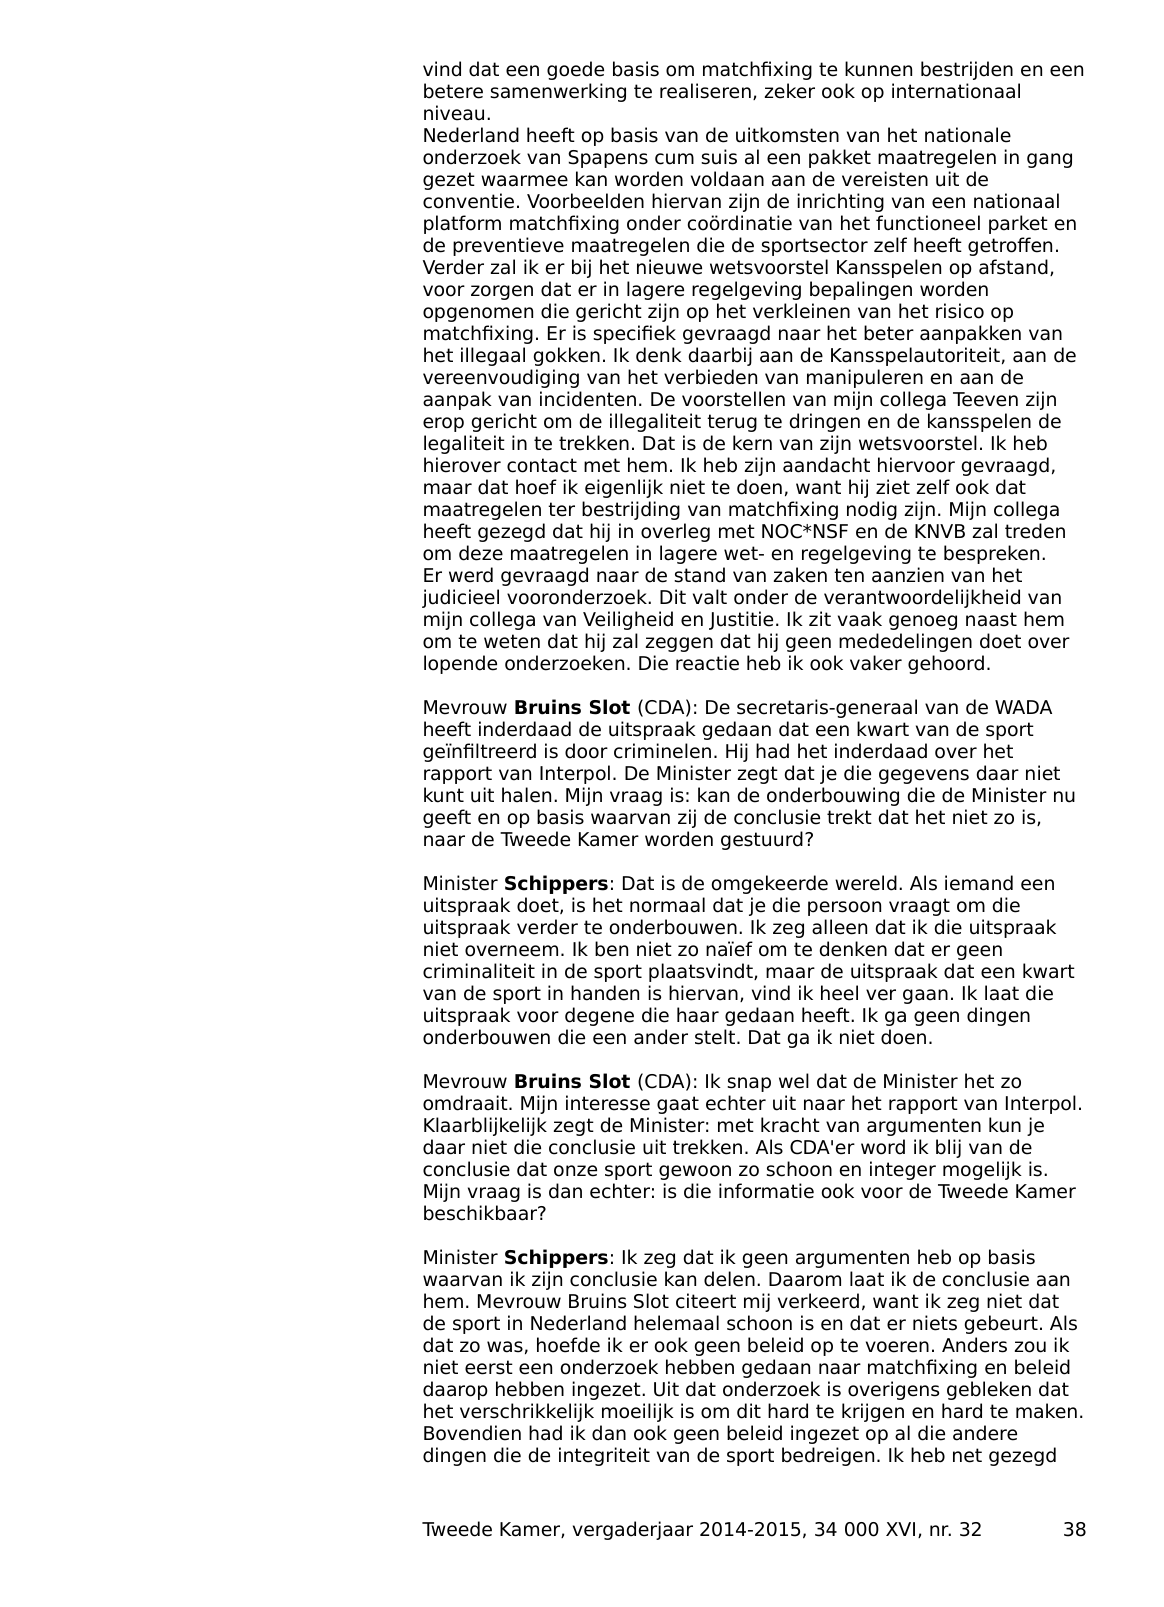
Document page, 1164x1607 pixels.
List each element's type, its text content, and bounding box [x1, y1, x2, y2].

text Mevrouw Bruins Slot (CDA): De secretaris-generaal van de WADA heeft inderdaad de uitspraak gedaan dat een kwart van de sport geïnfiltreerd is door criminelen. Hij had het inderdaad over het rapport van Interpol. De Minister zegt dat je die gegevens daar niet kunt uit halen. Mijn vraag is: kan de onderbouwing die de Minister nu geeft en op basis waarvan zij de conclusie trekt dat het niet zo is, naar de Tweede Kamer worden gestuurd? [422, 697, 1087, 851]
text Minister Schippers: Dat is de omgekeerde wereld. Als iemand een uitspraak doet, is het normaal dat je die persoon vraagt om die uitspraak verder te onderbouwen. Ik zeg alleen dat ik die uitspraak niet overneem. Ik ben niet zo naïef om te denken dat er geen criminaliteit in de sport plaatsvindt, maar de uitspraak dat een kwart van de sport in handen is hiervan, vind ik heel ver gaan. Ik laat die uitspraak voor degene die haar gedaan heeft. Ik ga geen dingen onderbouwen die een ander stelt. Dat ga ik niet doen. [422, 873, 1087, 1048]
text Mevrouw Bruins Slot (CDA): Ik snap wel dat de Minister het zo omdraait. Mijn interesse gaat echter uit naar het rapport van Interpol. Klaarblijkelijk zegt de Minister: met kracht van argumenten kun je daar niet die conclusie uit trekken. Als CDA'er word ik blij van de conclusie dat onze sport gewoon zo schoon en integer mogelijk is. Mijn vraag is dan echter: is die informatie ook voor de Tweede Kamer beschikbaar? [422, 1071, 1087, 1224]
text Nederland heeft op basis van de uitkomsten van het nationale onderzoek van Spapens cum suis al een pakket maatregelen in gang gezet waarmee kan worden voldaan aan de vereisten uit de conventie. Voorbeelden hiervan zijn de inrichting van een nationaal platform matchfixing onder coördinatie van het functioneel parket en de preventieve maatregelen die de sportsector zelf heeft getroffen. Verder zal ik er bij het nieuwe wetsvoorstel Kansspelen op afstand, voor zorgen dat er in lagere regelgeving bepalingen worden opgenomen die gericht zijn op het verkleinen van het risico op matchfixing. Er is specifiek gevraagd naar het beter aanpakken van het illegaal gokken. Ik denk daarbij aan de Kansspelautoriteit, aan de vereenvoudiging van het verbieden van manipuleren en aan de aanpak van incidenten. De voorstellen van mijn collega Teeven zijn erop gericht om de illegaliteit terug te dringen en de kansspelen de legaliteit in te trekken. Dat is de kern van zijn wetsvoorstel. Ik heb hierover contact met hem. Ik heb zijn aandacht hiervoor gevraagd, maar dat hoef ik eigenlijk niet te doen, want hij ziet zelf ook dat maatregelen ter bestrijding van matchfixing nodig zijn. Mijn collega heeft gezegd dat hij in overleg met NOC*NSF en de KNVB zal treden om deze maatregelen in lagere wet- en regelgeving te bespreken. [422, 125, 1087, 564]
text Minister Schippers: Ik zeg dat ik geen argumenten heb op basis waarvan ik zijn conclusie kan delen. Daarom laat ik de conclusie aan hem. Mevrouw Bruins Slot citeert mij verkeerd, want ik zeg niet dat de sport in Nederland helemaal schoon is en dat er niets gebeurt. Als dat zo was, hoefde ik er ook geen beleid op te voeren. Anders zou ik niet eerst een onderzoek hebben gedaan naar matchfixing en beleid daarop hebben ingezet. Uit dat onderzoek is overigens gebleken dat het verschrikkelijk moeilijk is om dit hard te krijgen en hard te maken. Bovendien had ik dan ook geen beleid ingezet op al die andere dingen die de integriteit van de sport bedreigen. Ik heb net gezegd [422, 1247, 1087, 1467]
text Er werd gevraagd naar de stand van zaken ten aanzien van het judicieel vooronderzoek. Dit valt onder de verantwoordelijkheid van mijn collega van Veiligheid en Justitie. Ik zit vaak genoeg naast hem om te weten dat hij zal zeggen dat hij geen mededelingen doet over lopende onderzoeken. Die reactie heb ik ook vaker gehoord. [422, 564, 1087, 674]
text vind dat een goede basis om matchfixing te kunnen bestrijden en een betere samenwerking te realiseren, zeker ook op internationaal niveau. [422, 59, 1087, 125]
